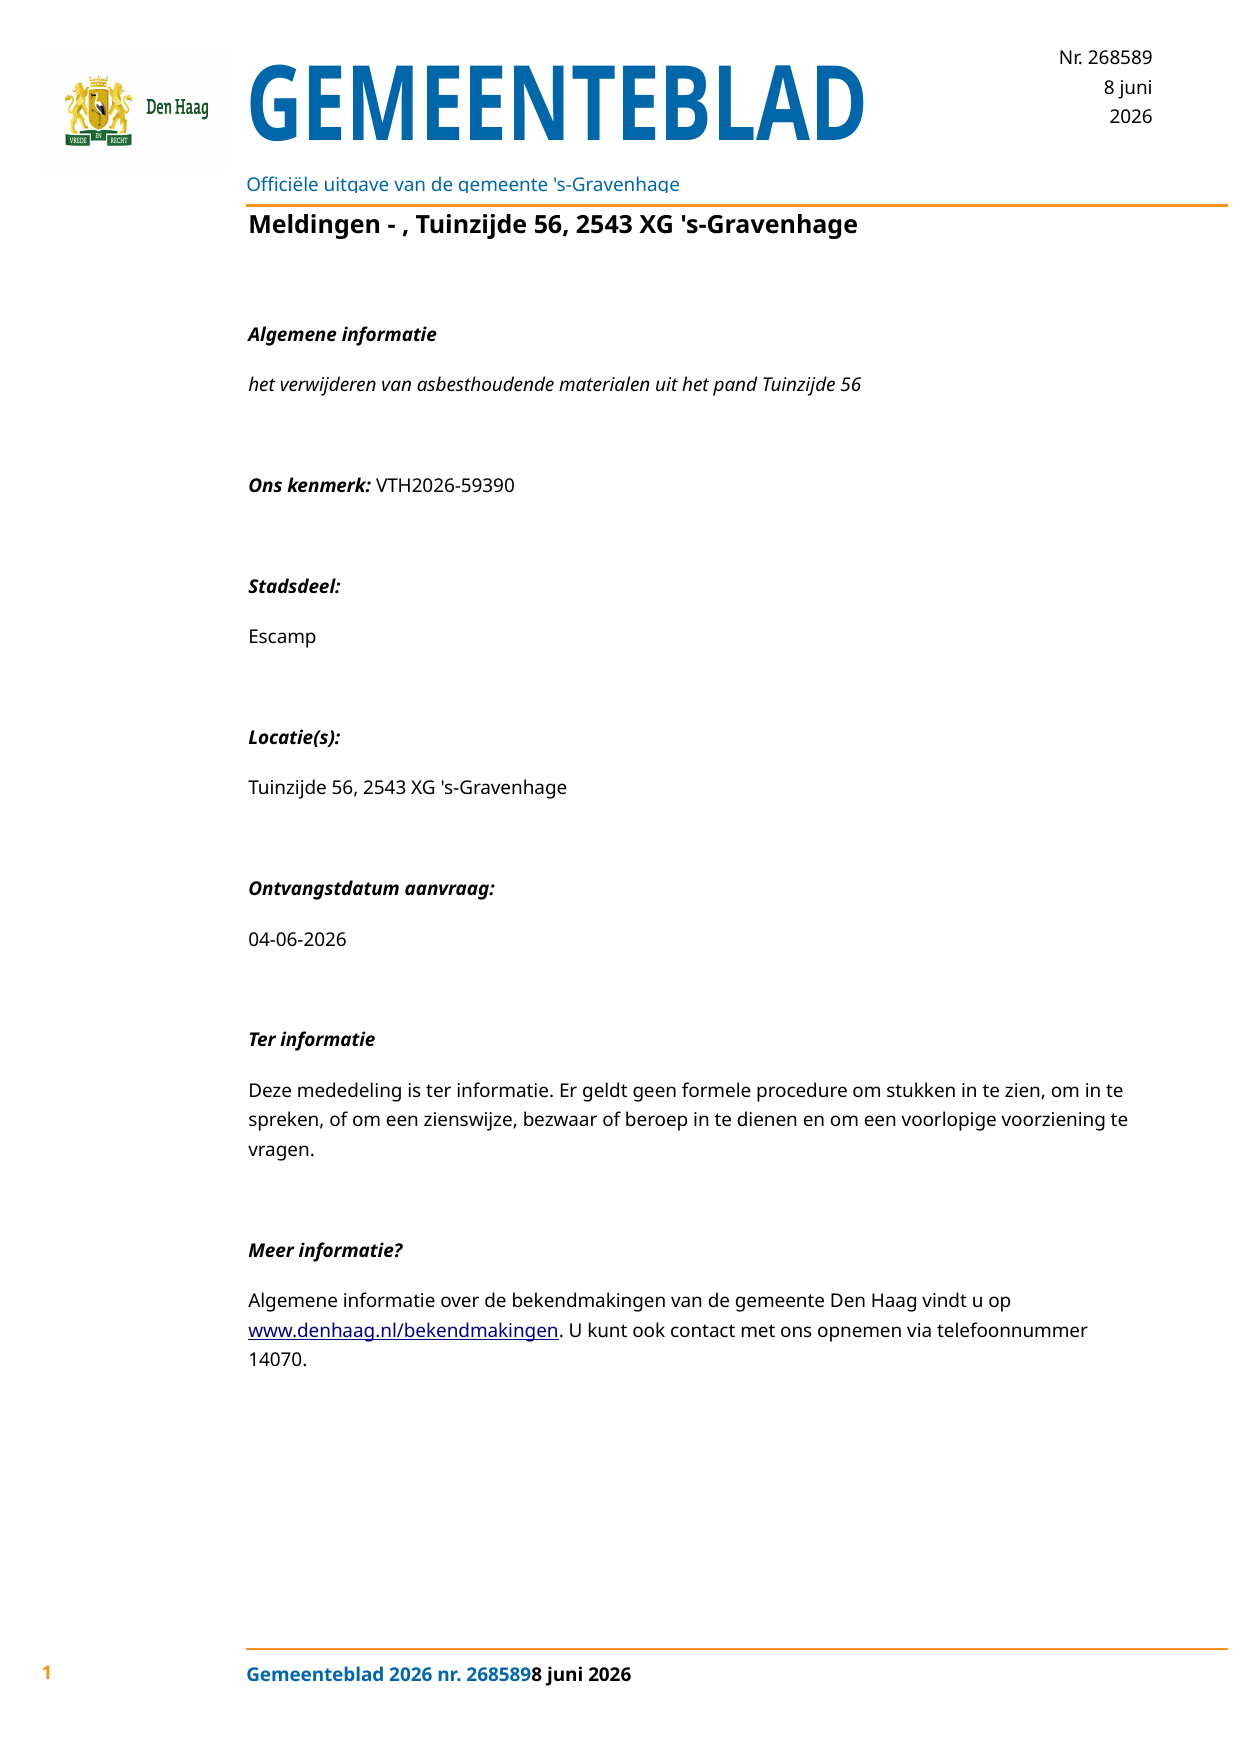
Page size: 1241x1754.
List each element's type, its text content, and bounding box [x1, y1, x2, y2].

text Meldingen - , Tuinzijde 56, 2543 XG 's-Gravenhage [248, 207, 1152, 241]
text Locatie(s): [248, 724, 1152, 750]
text 04-06-2026 [248, 926, 1152, 951]
text Meer informatie? [248, 1237, 1152, 1263]
text Stadsdeel: [248, 573, 1152, 598]
text Algemene informatie over de bekendmakingen van de gemeente Den Haag vindt u op www.denhaag.nl/bekendmakingen. U kunt ook contact met ons opnemen via telefoonnummer 14070. [248, 1287, 1152, 1372]
text Ter informatie [248, 1027, 1152, 1052]
text Algemene informatie [248, 321, 1152, 346]
text Deze mededeling is ter informatie. Er geldt geen formele procedure om stukken in te zien, om in te spreken, of om een zienswijze, bezwaar of beroep in te dienen en om een voorlopige voorziening te vragen. [248, 1077, 1152, 1162]
text het verwijderen van asbesthoudende materialen uit het pand Tuinzijde 56 [248, 371, 1152, 397]
text Ons kenmerk: VTH2026-59390 [248, 472, 1152, 498]
text Tuinzijde 56, 2543 XG 's-Gravenhage [248, 774, 1152, 800]
picture [41, 47, 231, 172]
text Ontvangstdatum aanvraag: [248, 875, 1152, 901]
text Escamp [248, 623, 1152, 649]
